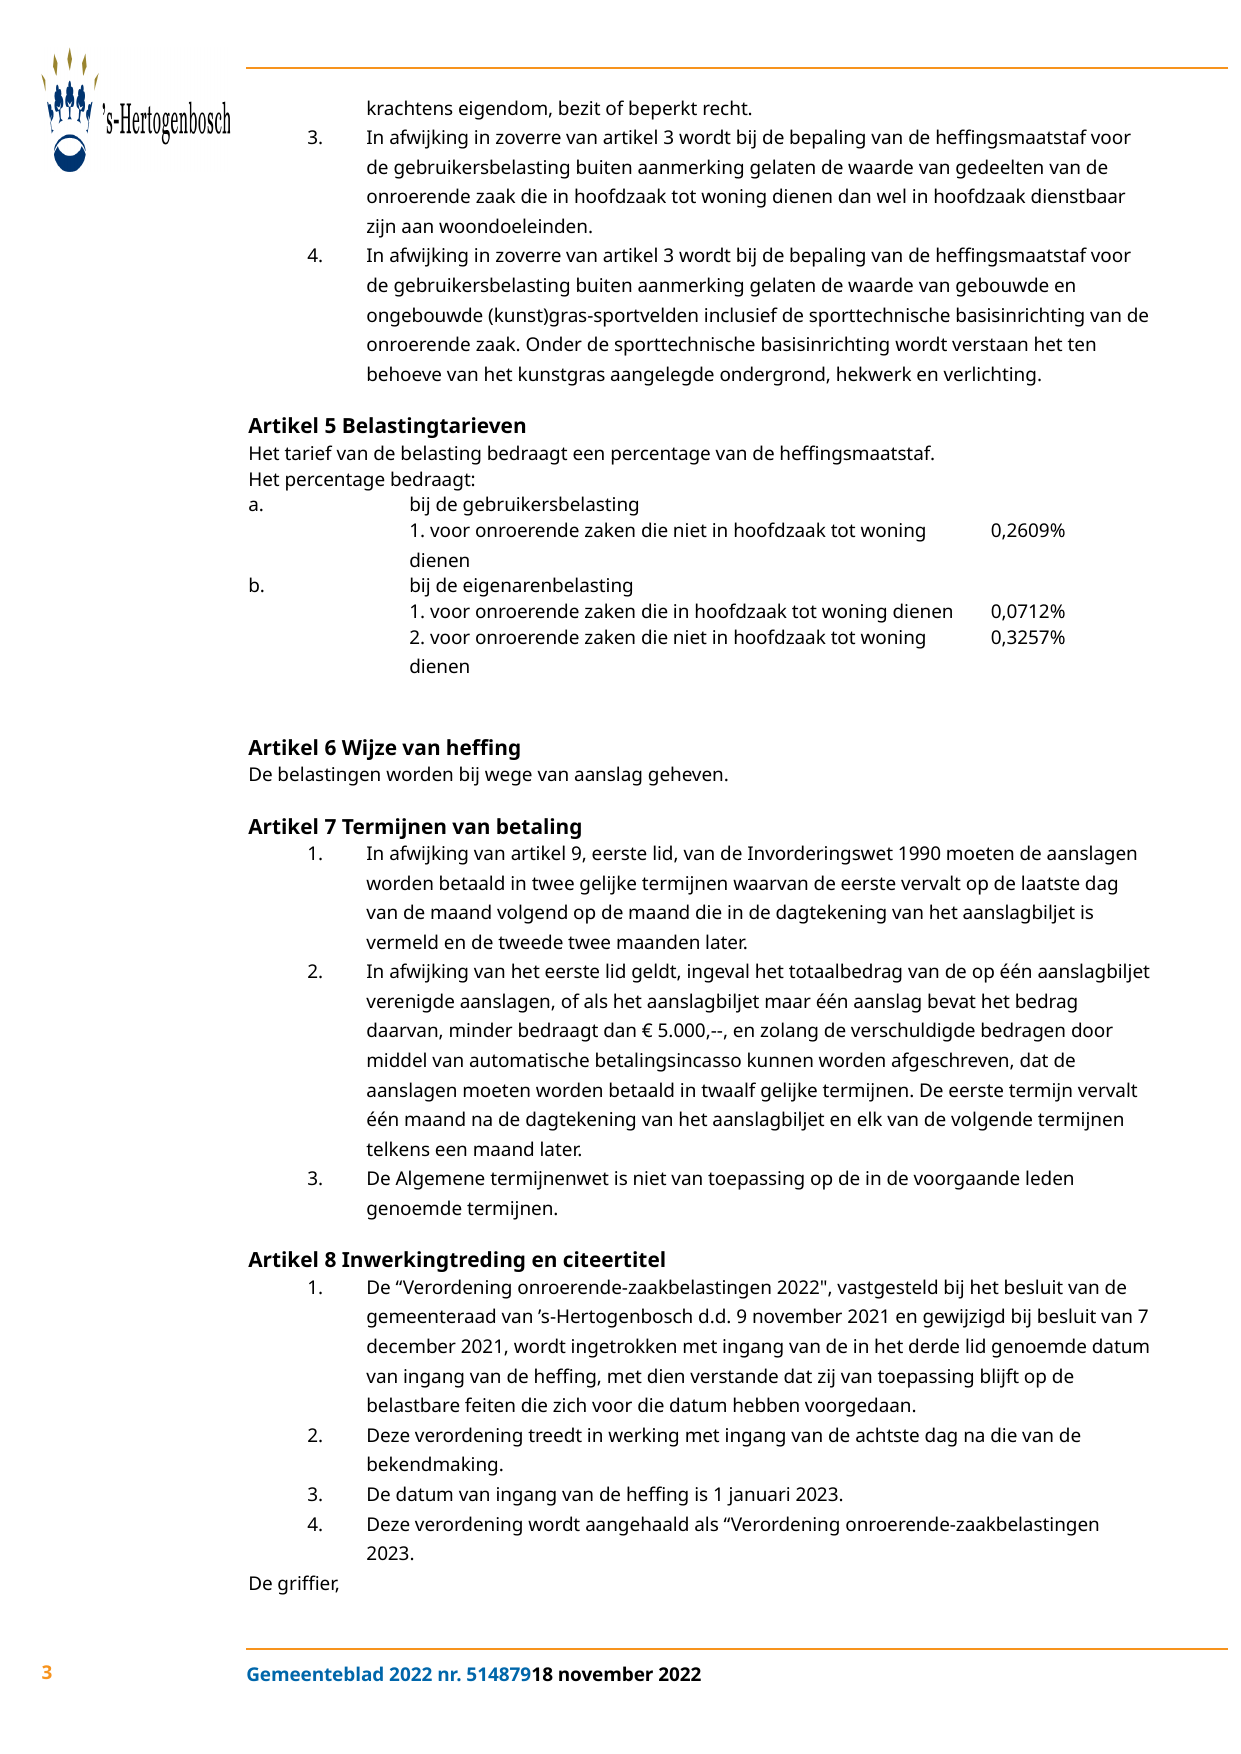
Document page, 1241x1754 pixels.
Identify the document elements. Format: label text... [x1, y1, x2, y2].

list krachtens eigendom, bezit of beperkt recht. [307, 95, 1152, 121]
table_cell 1. voor onroerende zaken die in hoofdzaak tot woning dienen [409, 598, 991, 624]
table_cell [248, 624, 409, 679]
list Deze verordening treedt in werking met ingang van de achtste dag na die van de bekendmaking. [307, 1422, 1152, 1477]
picture [41, 47, 231, 172]
table_cell [991, 573, 1152, 598]
list In afwijking in zoverre van artikel 3 wordt bij de bepaling van de heffingsmaatstaf voor de gebruikersbelasting buiten aanmerking gelaten de waarde van gedeelten van de onroerende zaak die in hoofdzaak tot woning dienen dan wel in hoofdzaak dienstbaar zijn aan woondoeleinden. [307, 124, 1152, 239]
table_cell bij de gebruikersbelasting [409, 491, 991, 517]
list De “Verordening onroerende-zaakbelastingen 2022", vastgesteld bij het besluit van de gemeenteraad van ’s-Hertogenbosch d.d. 9 november 2021 en gewijzigd bij besluit van 7 december 2021, wordt ingetrokken met ingang van de in het derde lid genoemde datum van ingang van de heffing, met dien verstande dat zij van toepassing blijft op de belastbare feiten die zich voor die datum hebben voorgedaan. [307, 1274, 1152, 1418]
list Deze verordening wordt aangehaald als “Verordening onroerende-zaakbelastingen 2023. [307, 1511, 1152, 1566]
list De datum van ingang van de heffing is 1 januari 2023. [307, 1481, 1152, 1507]
table_cell 0,0712% [991, 598, 1152, 624]
list In afwijking van artikel 9, eerste lid, van de Invorderingswet 1990 moeten de aanslagen worden betaald in twee gelijke termijnen waarvan de eerste vervalt op de laatste dag van de maand volgend op de maand die in de dagtekening van het aanslagbiljet is vermeld en de tweede twee maanden later. [307, 840, 1152, 955]
text De belastingen worden bij wege van aanslag geheven. [248, 761, 1152, 787]
text Artikel 8 Inwerkingtreding en citeertitel [248, 1246, 1152, 1274]
text De griffier, [248, 1570, 1152, 1596]
text Artikel 6 Wijze van heffing [248, 733, 1152, 761]
table_cell Het percentage bedraagt: [248, 466, 1152, 491]
table_cell 2. voor onroerende zaken die niet in hoofdzaak tot woning dienen [409, 624, 991, 679]
list In afwijking in zoverre van artikel 3 wordt bij de bepaling van de heffingsmaatstaf voor de gebruikersbelasting buiten aanmerking gelaten de waarde van gebouwde en ongebouwde (kunst)gras-sportvelden inclusief de sporttechnische basisinrichting van de onroerende zaak. Onder de sporttechnische basisinrichting wordt verstaan het ten behoeve van het kunstgras aangelegde ondergrond, hekwerk en verlichting. [307, 243, 1152, 387]
table_cell a. [248, 491, 409, 517]
table_cell 0,3257% [991, 624, 1152, 679]
table_cell 1. voor onroerende zaken die niet in hoofdzaak tot woning dienen [409, 517, 991, 572]
table_cell b. [248, 573, 409, 598]
text Artikel 5 Belastingtarieven [248, 411, 1152, 440]
table_cell 0,2609% [991, 517, 1152, 572]
table_cell [248, 517, 409, 572]
list In afwijking van het eerste lid geldt, ingeval het totaalbedrag van de op één aanslagbiljet verenigde aanslagen, of als het aanslagbiljet maar één aanslag bevat het bedrag daarvan, minder bedraagt dan € 5.000,--, en zolang de verschuldigde bedragen door middel van automatische betalingsincasso kunnen worden afgeschreven, dat de aanslagen moeten worden betaald in twaalf gelijke termijnen. De eerste termijn vervalt één maand na de dagtekening van het aanslagbiljet en elk van de volgende termijnen telkens een maand later. [307, 958, 1152, 1162]
table_cell bij de eigenarenbelasting [409, 573, 991, 598]
list De Algemene termijnenwet is niet van toepassing op de in de voorgaande leden genoemde termijnen. [307, 1166, 1152, 1221]
table_cell [991, 491, 1152, 517]
table_header Het tarief van de belasting bedraagt een percentage van de heffingsmaatstaf. [248, 440, 1152, 466]
text Artikel 7 Termijnen van betaling [248, 812, 1152, 840]
table_cell [248, 598, 409, 624]
